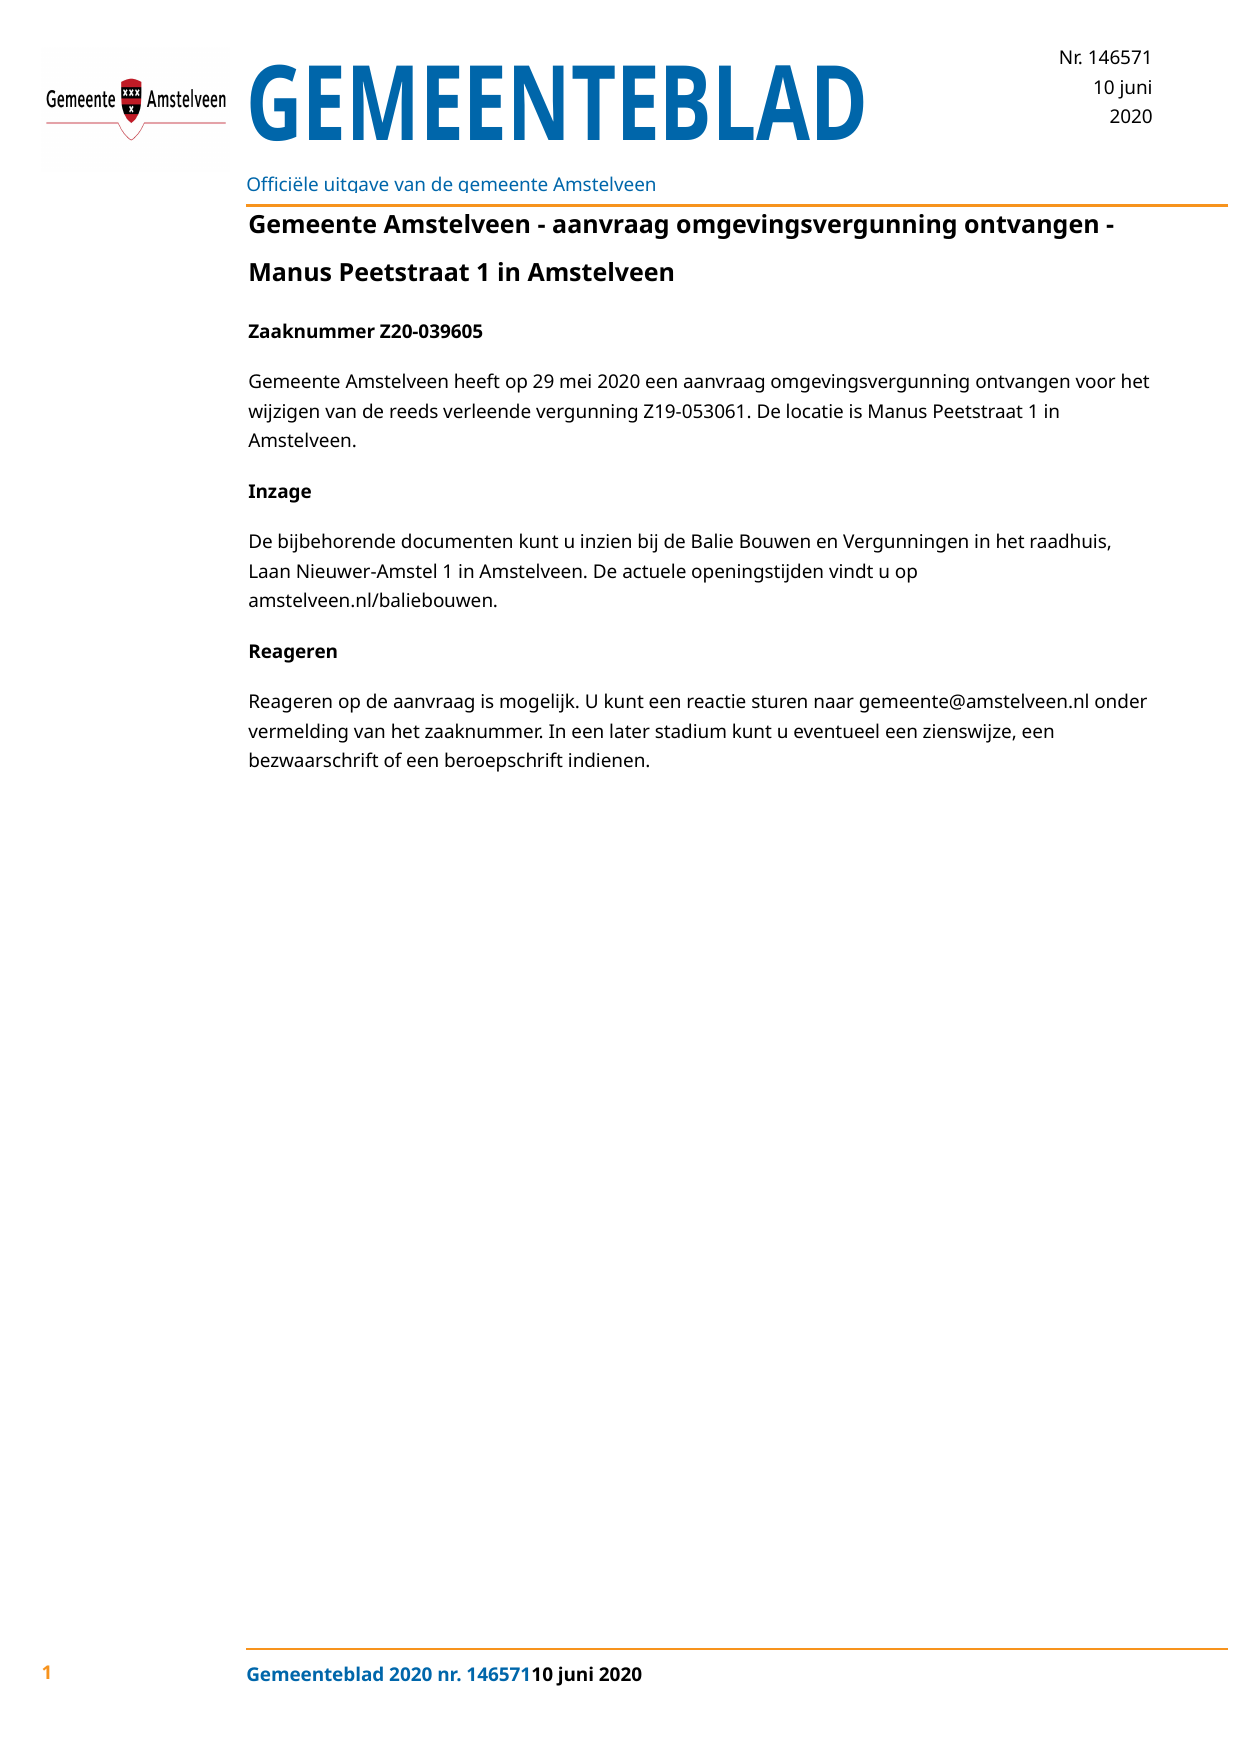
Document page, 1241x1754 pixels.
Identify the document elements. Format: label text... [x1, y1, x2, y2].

text De bijbehorende documenten kunt u inzien bij de Balie Bouwen en Vergunningen in het raadhuis, Laan Nieuwer-Amstel 1 in Amstelveen. De actuele openingstijden vindt u op amstelveen.nl/baliebouwen. [248, 528, 1152, 613]
text Gemeente Amstelveen - aanvraag omgevingsvergunning ontvangen - Manus Peetstraat 1 in Amstelveen [248, 207, 1152, 288]
text Zaaknummer Z20-039605 [248, 318, 1152, 344]
text Gemeente Amstelveen heeft op 29 mei 2020 een aanvraag omgevingsvergunning ontvangen voor het wijzigen van de reeds verleende vergunning Z19-053061. De locatie is Manus Peetstraat 1 in Amstelveen. [248, 368, 1152, 453]
text Reageren [248, 638, 1152, 664]
picture [41, 47, 231, 172]
text Inzage [248, 478, 1152, 504]
text Reageren op de aanvraag is mogelijk. U kunt een reactie sturen naar gemeente@amstelveen.nl onder vermelding van het zaaknummer. In een later stadium kunt u eventueel een zienswijze, een bezwaarschrift of een beroepschrift indienen. [248, 688, 1152, 773]
